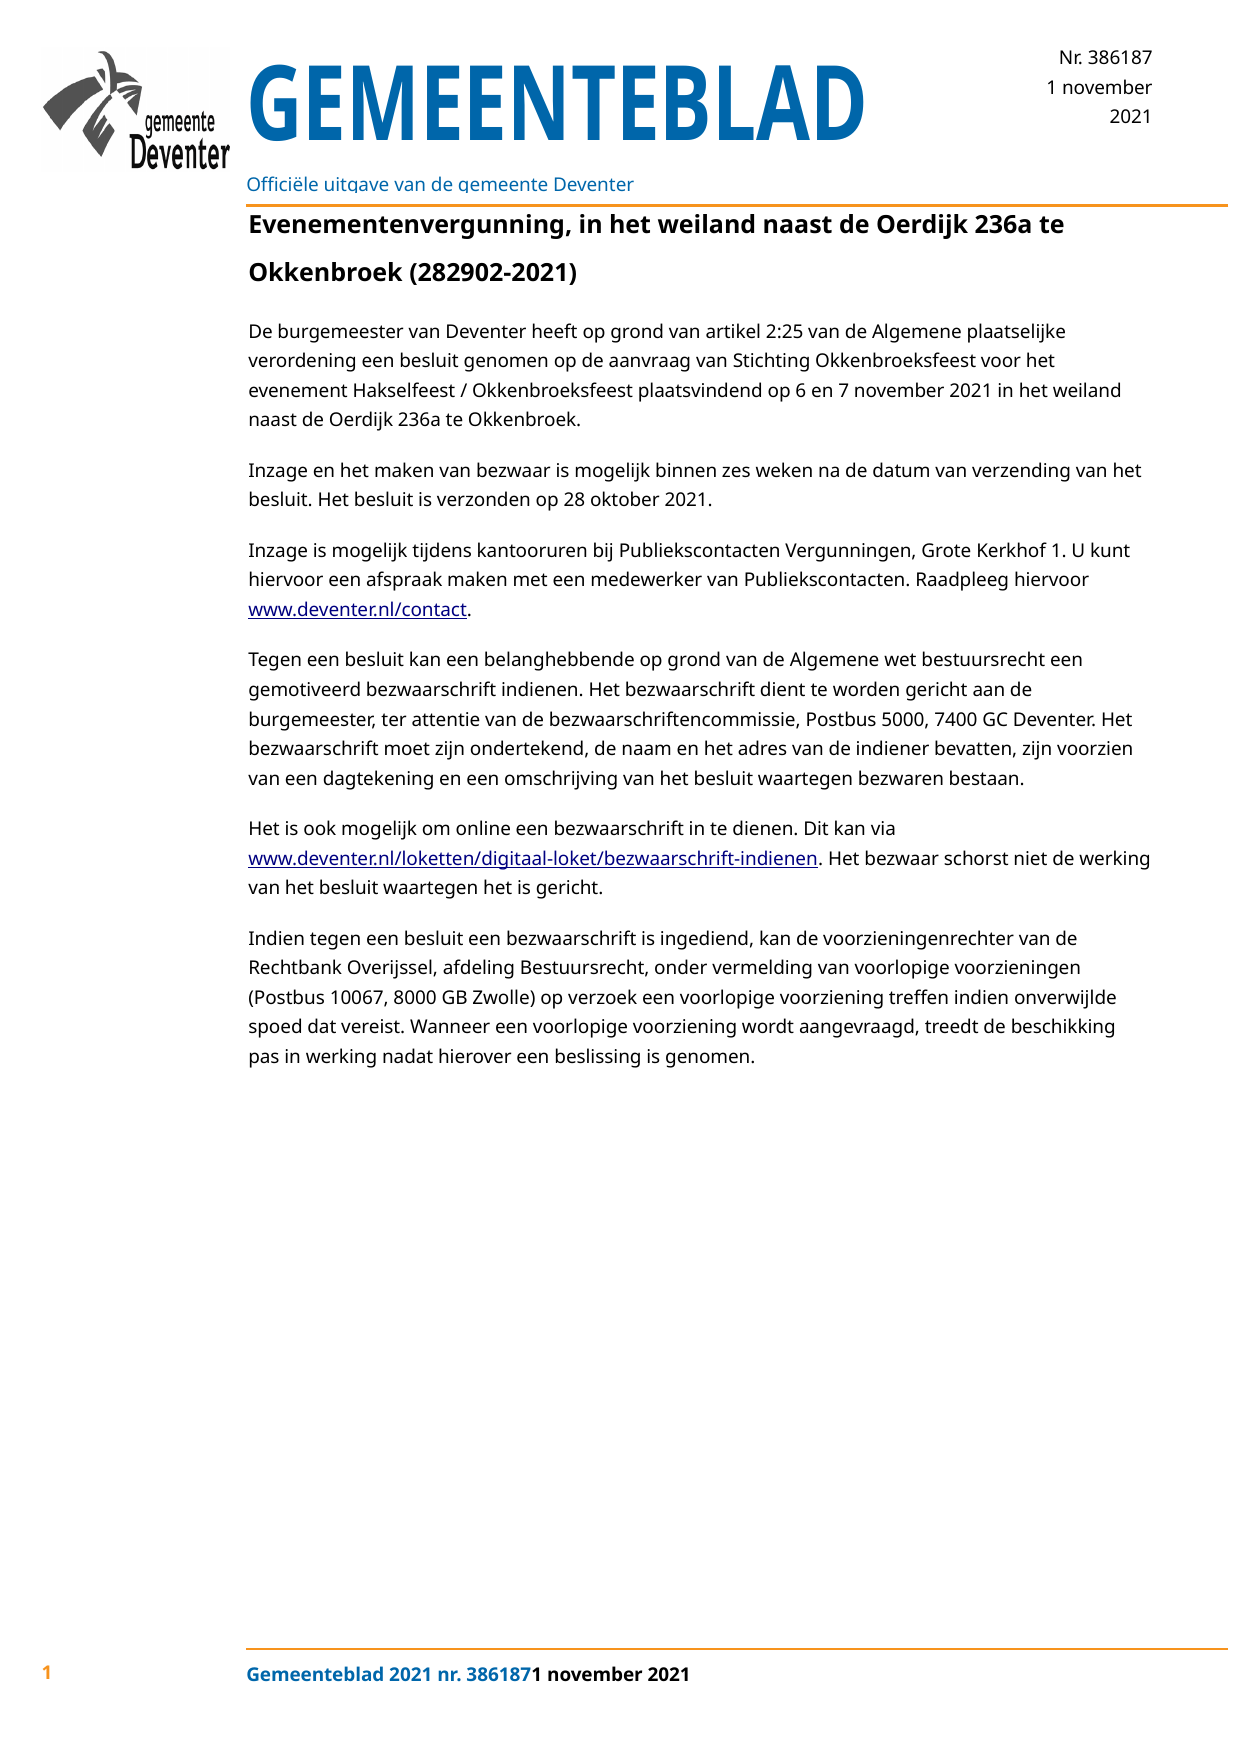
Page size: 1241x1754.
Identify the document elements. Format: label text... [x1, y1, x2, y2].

picture [41, 47, 231, 172]
text Tegen een besluit kan een belanghebbende op grond van de Algemene wet bestuursrecht een gemotiveerd bezwaarschrift indienen. Het bezwaarschrift dient te worden gericht aan de burgemeester, ter attentie van de bezwaarschriftencommissie, Postbus 5000, 7400 GC Deventer. Het bezwaarschrift moet zijn ondertekend, de naam en het adres van de indiener bevatten, zijn voorzien van een dagtekening en een omschrijving van het besluit waartegen bezwaren bestaan. [248, 647, 1152, 791]
text Evenementenvergunning, in het weiland naast de Oerdijk 236a te Okkenbroek (282902-2021) [248, 207, 1152, 288]
text Inzage is mogelijk tijdens kantooruren bij Publiekscontacten Vergunningen, Grote Kerkhof 1. U kunt hiervoor een afspraak maken met een medewerker van Publiekscontacten. Raadpleeg hiervoor www.deventer.nl/contact. [248, 537, 1152, 622]
text Indien tegen een besluit een bezwaarschrift is ingediend, kan de voorzieningenrechter van de Rechtbank Overijssel, afdeling Bestuursrecht, onder vermelding van voorlopige voorzieningen (Postbus 10067, 8000 GB Zwolle) op verzoek een voorlopige voorziening treffen indien onverwijlde spoed dat vereist. Wanneer een voorlopige voorziening wordt aangevraagd, treedt de beschikking pas in werking nadat hierover een beslissing is genomen. [248, 925, 1152, 1069]
text De burgemeester van Deventer heeft op grond van artikel 2:25 van de Algemene plaatselijke verordening een besluit genomen op de aanvraag van Stichting Okkenbroeksfeest voor het evenement Hakselfeest / Okkenbroeksfeest plaatsvindend op 6 en 7 november 2021 in het weiland naast de Oerdijk 236a te Okkenbroek. [248, 318, 1152, 432]
text Het is ook mogelijk om online een bezwaarschrift in te dienen. Dit kan via www.deventer.nl/loketten/digitaal-loket/bezwaarschrift-indienen. Het bezwaar schorst niet de werking van het besluit waartegen het is gericht. [248, 815, 1152, 900]
text Inzage en het maken van bezwaar is mogelijk binnen zes weken na de datum van verzending van het besluit. Het besluit is verzonden op 28 oktober 2021. [248, 457, 1152, 512]
